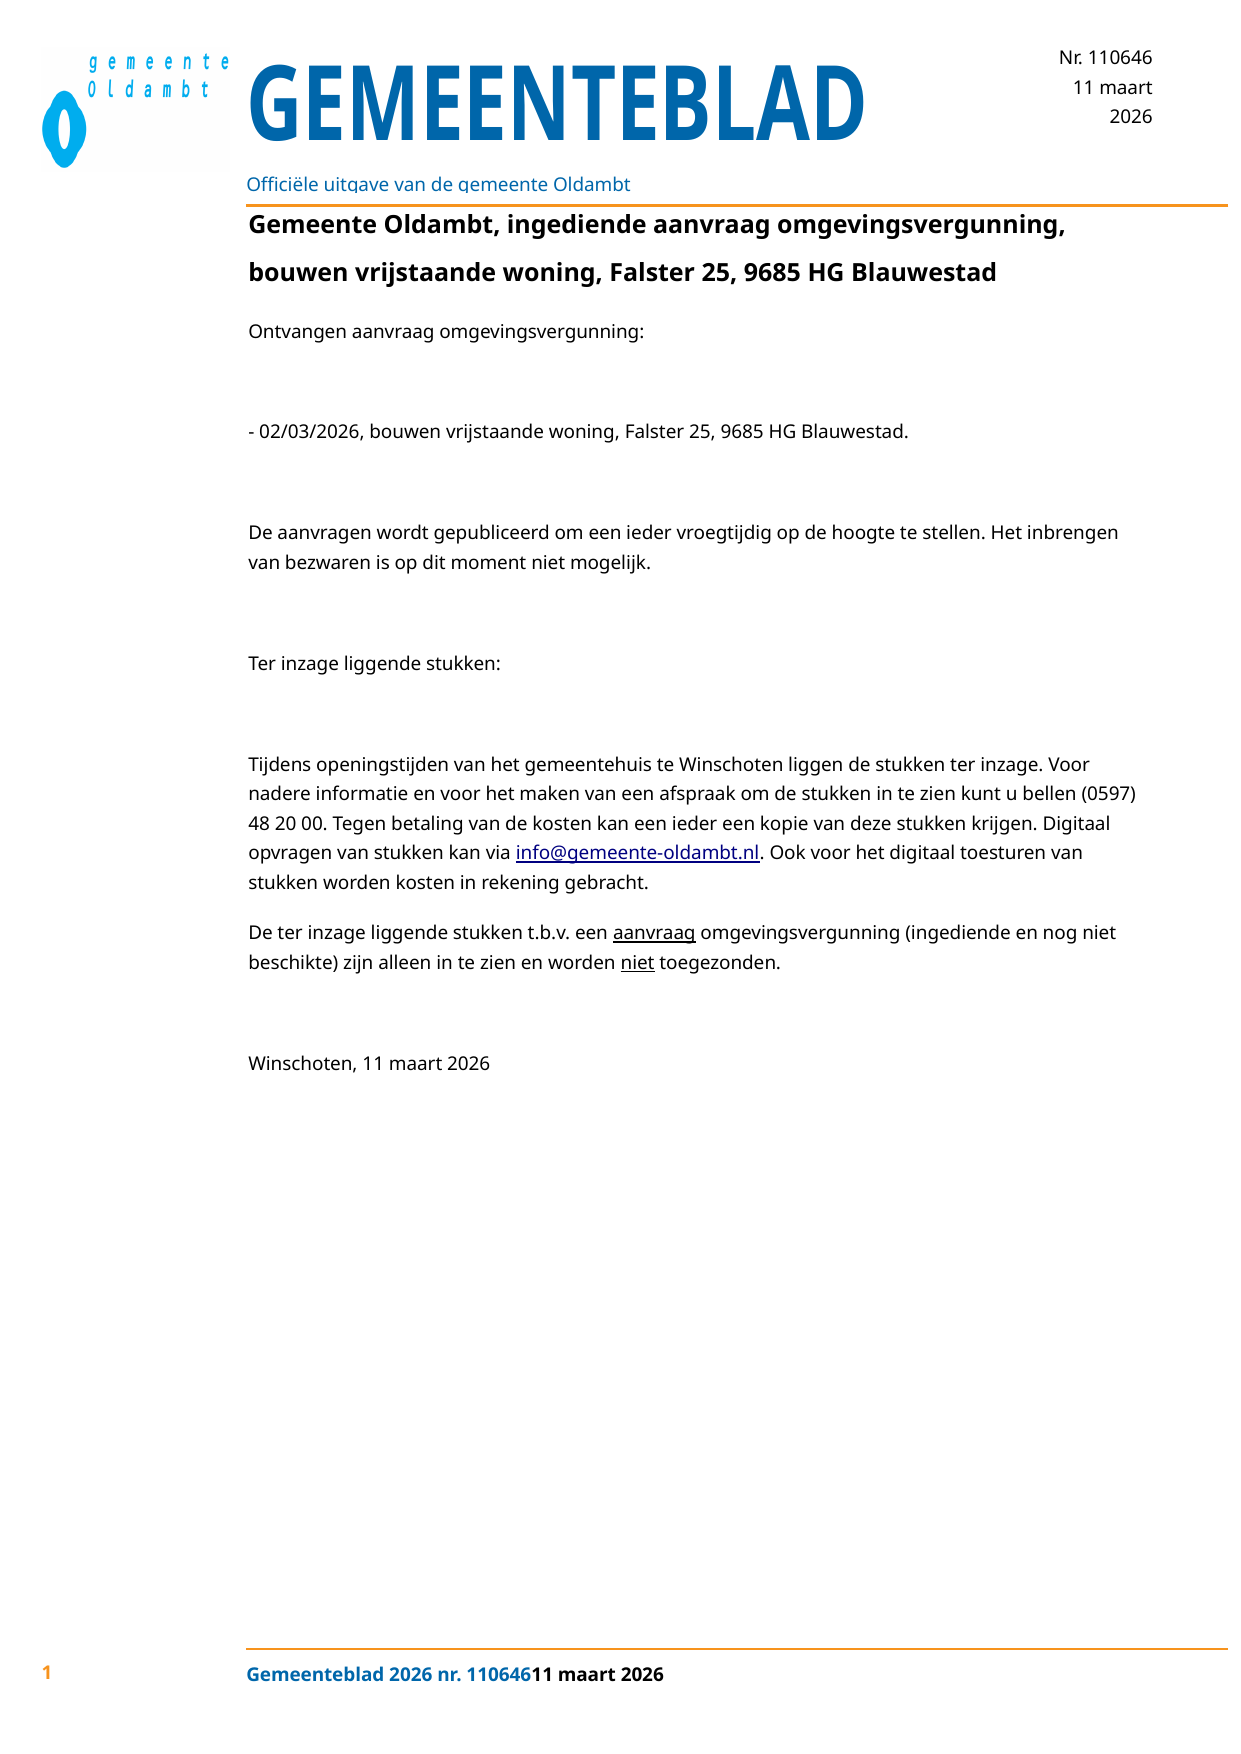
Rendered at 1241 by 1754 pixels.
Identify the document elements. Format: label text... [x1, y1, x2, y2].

text - 02/03/2026, bouwen vrijstaande woning, Falster 25, 9685 HG Blauwestad. [248, 419, 1152, 444]
text Tijdens openingstijden van het gemeentehuis te Winschoten liggen de stukken ter inzage. Voor nadere informatie en voor het maken van een afspraak om de stukken in te zien kunt u bellen (0597) 48 20 00. Tegen betaling van de kosten kan een ieder een kopie van deze stukken krijgen. Digitaal opvragen van stukken kan via info@gemeente-oldambt.nl. Ook voor het digitaal toesturen van stukken worden kosten in rekening gebracht. [248, 751, 1152, 895]
text Ter inzage liggende stukken: [248, 650, 1152, 676]
text De ter inzage liggende stukken t.b.v. een aanvraag omgevingsvergunning (ingediende en nog niet beschikte) zijn alleen in te zien en worden niet toegezonden. [248, 919, 1152, 975]
text De aanvragen wordt gepubliceerd om een ieder vroegtijdig op de hoogte te stellen. Het inbrengen van bezwaren is op dit moment niet mogelijk. [248, 519, 1152, 575]
text Winschoten, 11 maart 2026 [248, 1050, 1152, 1076]
text Ontvangen aanvraag omgevingsvergunning: [248, 318, 1152, 344]
text Gemeente Oldambt, ingediende aanvraag omgevingsvergunning, bouwen vrijstaande woning, Falster 25, 9685 HG Blauwestad [248, 207, 1152, 288]
picture [41, 47, 231, 172]
